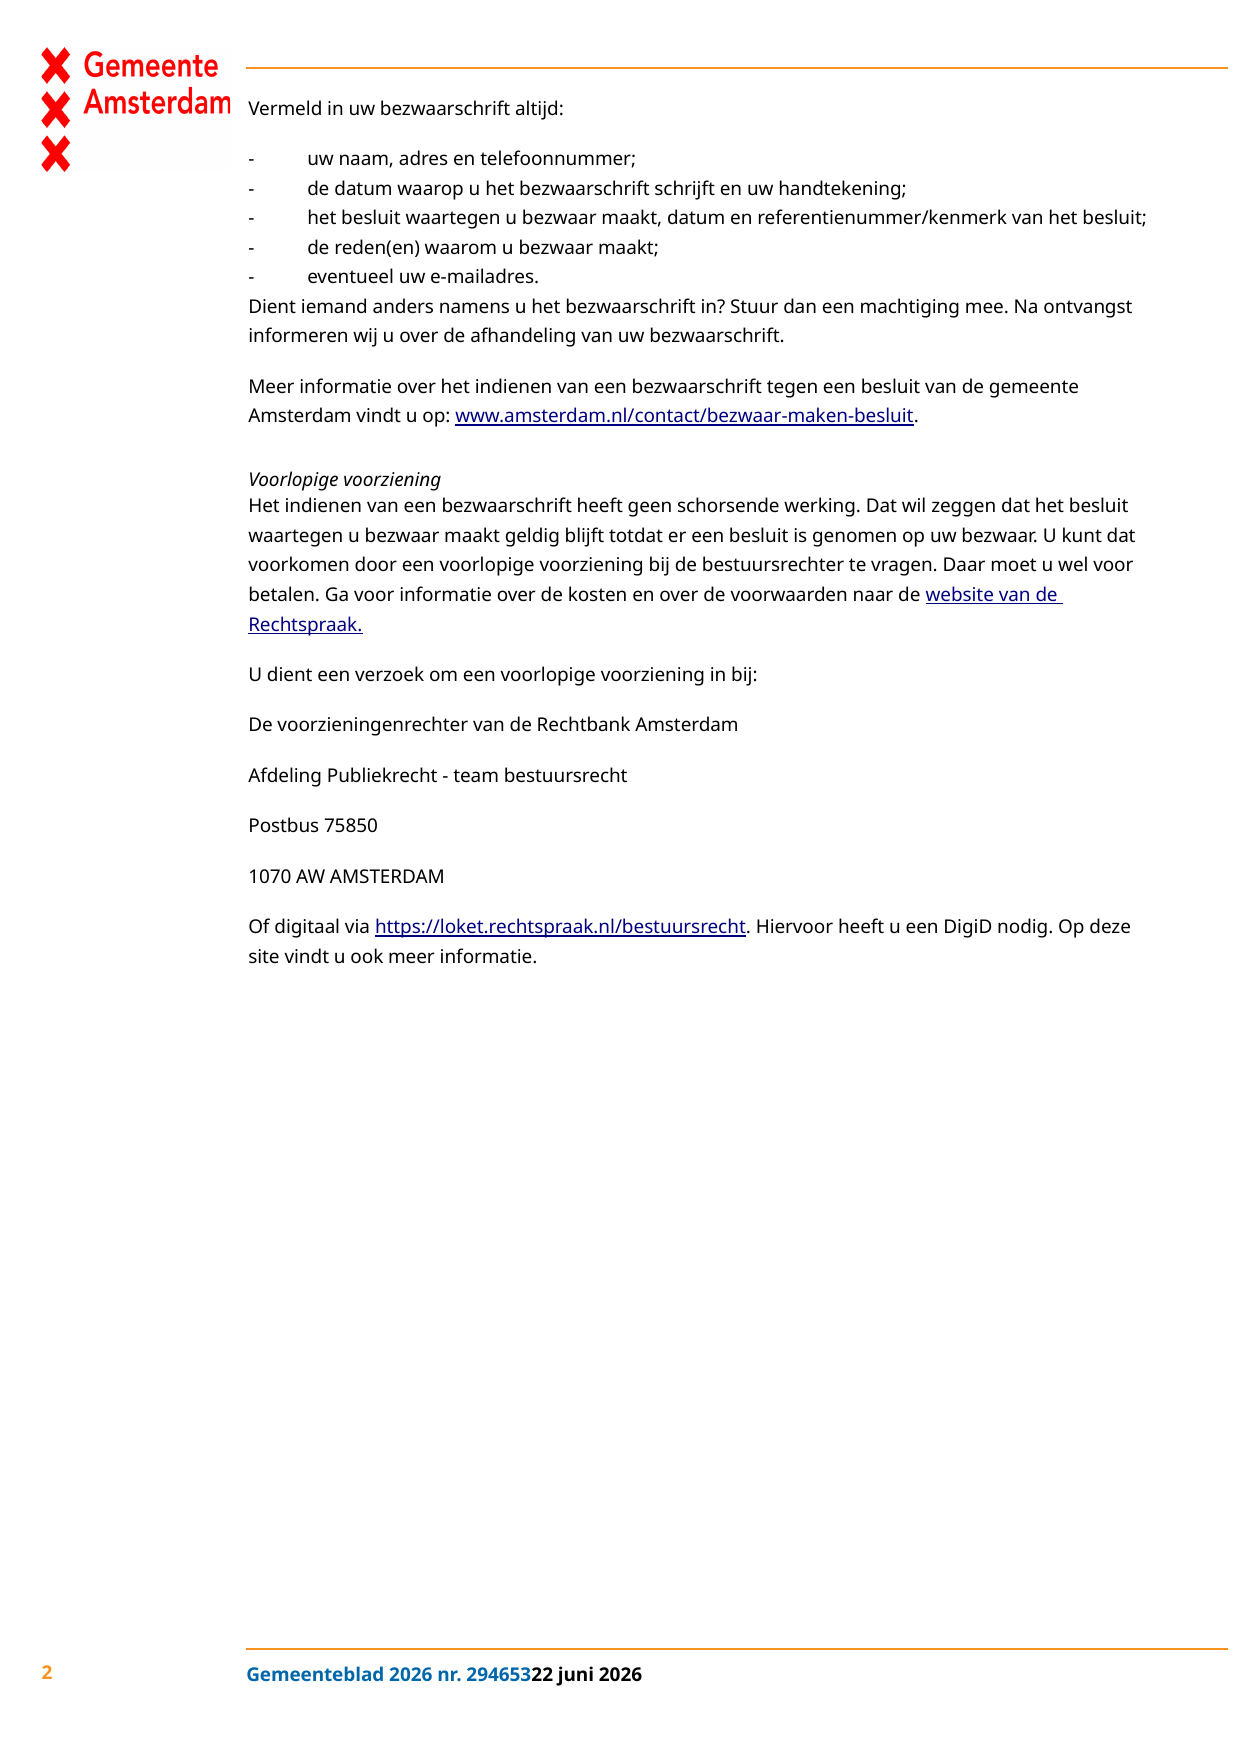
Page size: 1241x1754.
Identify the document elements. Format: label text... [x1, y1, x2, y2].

text Meer informatie over het indienen van een bezwaarschrift tegen een besluit van de gemeente Amsterdam vindt u op: www.amsterdam.nl/contact/bezwaar-maken-besluit. [248, 373, 1152, 428]
picture [41, 47, 231, 172]
list de datum waarop u het bezwaarschrift schrijft en uw handtekening; [248, 175, 1152, 201]
text 1070 AW AMSTERDAM [248, 863, 1152, 888]
text De voorzieningenrechter van de Rechtbank Amsterdam [248, 712, 1152, 737]
text Afdeling Publiekrecht - team bestuursrecht [248, 762, 1152, 788]
text Het indienen van een bezwaarschrift heeft geen schorsende werking. Dat wil zeggen dat het besluit waartegen u bezwaar maakt geldig blijft totdat er een besluit is genomen op uw bezwaar. U kunt dat voorkomen door een voorlopige voorziening bij de bestuursrechter te vragen. Daar moet u wel voor betalen. Ga voor informatie over de kosten en over de voorwaarden naar de website van de Rechtspraak. [248, 492, 1152, 636]
text Vermeld in uw bezwaarschrift altijd: [248, 95, 1152, 121]
list uw naam, adres en telefoonnummer; [248, 145, 1152, 171]
text U dient een verzoek om een voorlopige voorziening in bij: [248, 661, 1152, 687]
text Dient iemand anders namens u het bezwaarschrift in? Stuur dan een machtiging mee. Na ontvangst informeren wij u over de afhandeling van uw bezwaarschrift. [248, 293, 1152, 348]
list het besluit waartegen u bezwaar maakt, datum en referentienummer/kenmerk van het besluit; [248, 204, 1152, 230]
text Of digitaal via https://loket.rechtspraak.nl/bestuursrecht. Hiervoor heeft u een DigiD nodig. Op deze site vindt u ook meer informatie. [248, 913, 1152, 968]
text Voorlopige voorziening [248, 467, 1152, 492]
list eventueel uw e-mailadres. [248, 263, 1152, 289]
text Postbus 75850 [248, 812, 1152, 838]
list de reden(en) waarom u bezwaar maakt; [248, 234, 1152, 260]
